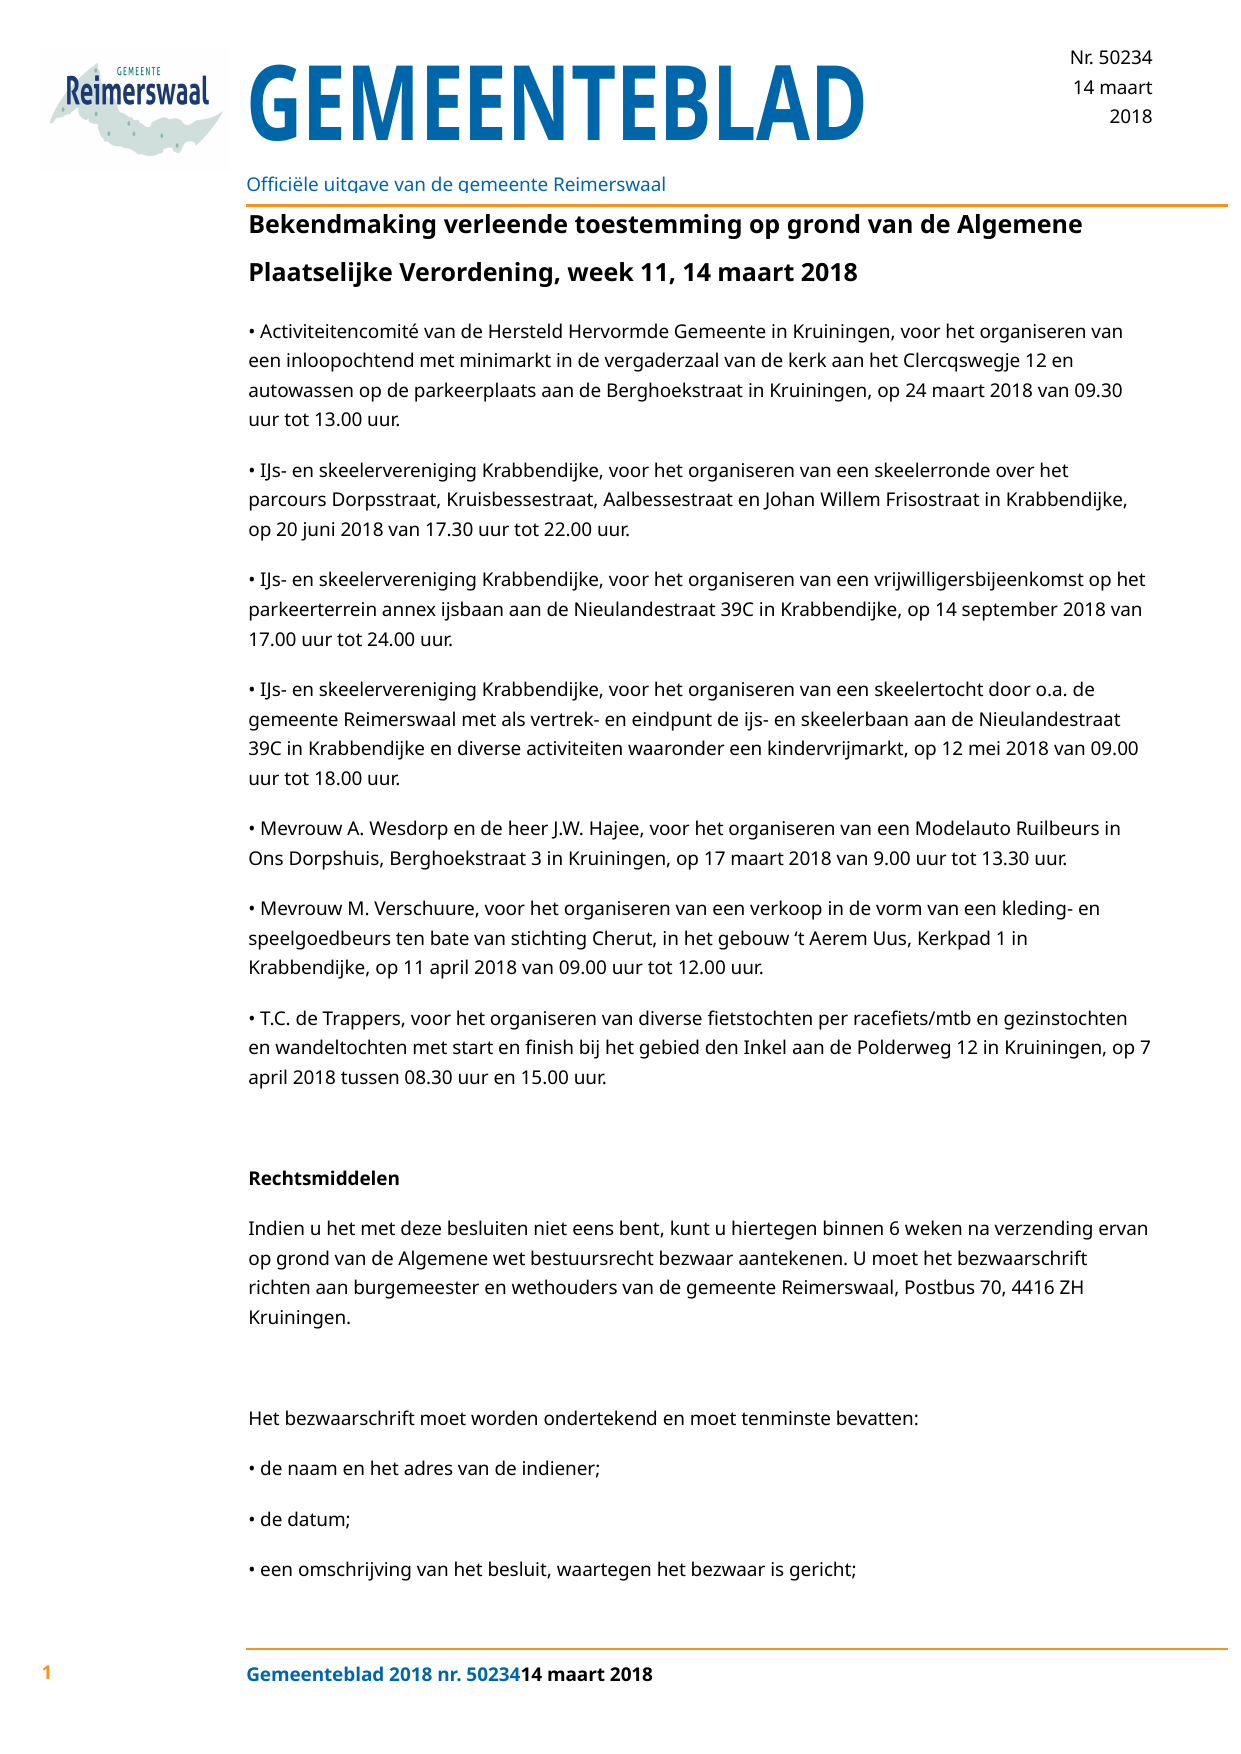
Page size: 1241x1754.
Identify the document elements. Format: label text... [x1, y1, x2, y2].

text • Activiteitencomité van de Hersteld Hervormde Gemeente in Kruiningen, voor het organiseren van een inloopochtend met minimarkt in de vergaderzaal van de kerk aan het Clercqswegje 12 en autowassen op de parkeerplaats aan de Berghoekstraat in Kruiningen, op 24 maart 2018 van 09.30 uur tot 13.00 uur. [248, 318, 1152, 432]
text Rechtsmiddelen [248, 1165, 1152, 1191]
text Indien u het met deze besluiten niet eens bent, kunt u hiertegen binnen 6 weken na verzending ervan op grond van de Algemene wet bestuursrecht bezwaar aantekenen. U moet het bezwaarschrift richten aan burgemeester en wethouders van de gemeente Reimerswaal, Postbus 70, 4416 ZH Kruiningen. [248, 1215, 1152, 1330]
text • Mevrouw A. Wesdorp en de heer J.W. Hajee, voor het organiseren van een Modelauto Ruilbeurs in Ons Dorpshuis, Berghoekstraat 3 in Kruiningen, op 17 maart 2018 van 9.00 uur tot 13.30 uur. [248, 815, 1152, 871]
text • Mevrouw M. Verschuure, voor het organiseren van een verkoop in de vorm van een kleding- en speelgoedbeurs ten bate van stichting Cherut, in het gebouw ‘t Aerem Uus, Kerkpad 1 in Krabbendijke, op 11 april 2018 van 09.00 uur tot 12.00 uur. [248, 895, 1152, 980]
picture [41, 47, 231, 172]
text • een omschrijving van het besluit, waartegen het bezwaar is gericht; [248, 1556, 1152, 1582]
text • T.C. de Trappers, voor het organiseren van diverse fietstochten per racefiets/mtb en gezinstochten en wandeltochten met start en finish bij het gebied den Inkel aan de Polderweg 12 in Kruiningen, op 7 april 2018 tussen 08.30 uur en 15.00 uur. [248, 1005, 1152, 1090]
text • IJs- en skeelervereniging Krabbendijke, voor het organiseren van een vrijwilligersbijeenkomst op het parkeerterrein annex ijsbaan aan de Nieulandestraat 39C in Krabbendijke, op 14 september 2018 van 17.00 uur tot 24.00 uur. [248, 567, 1152, 652]
text • de datum; [248, 1506, 1152, 1532]
text Bekendmaking verleende toestemming op grond van de Algemene Plaatselijke Verordening, week 11, 14 maart 2018 [248, 207, 1152, 288]
text • IJs- en skeelervereniging Krabbendijke, voor het organiseren van een skeelertocht door o.a. de gemeente Reimerswaal met als vertrek- en eindpunt de ijs- en skeelerbaan aan de Nieulandestraat 39C in Krabbendijke en diverse activiteiten waaronder een kindervrijmarkt, op 12 mei 2018 van 09.00 uur tot 18.00 uur. [248, 676, 1152, 791]
text Het bezwaarschrift moet worden ondertekend en moet tenminste bevatten: [248, 1405, 1152, 1431]
text • IJs- en skeelervereniging Krabbendijke, voor het organiseren van een skeelerronde over het parcours Dorpsstraat, Kruisbessestraat, Aalbessestraat en Johan Willem Frisostraat in Krabbendijke, op 20 juni 2018 van 17.30 uur tot 22.00 uur. [248, 457, 1152, 542]
text • de naam en het adres van de indiener; [248, 1455, 1152, 1481]
